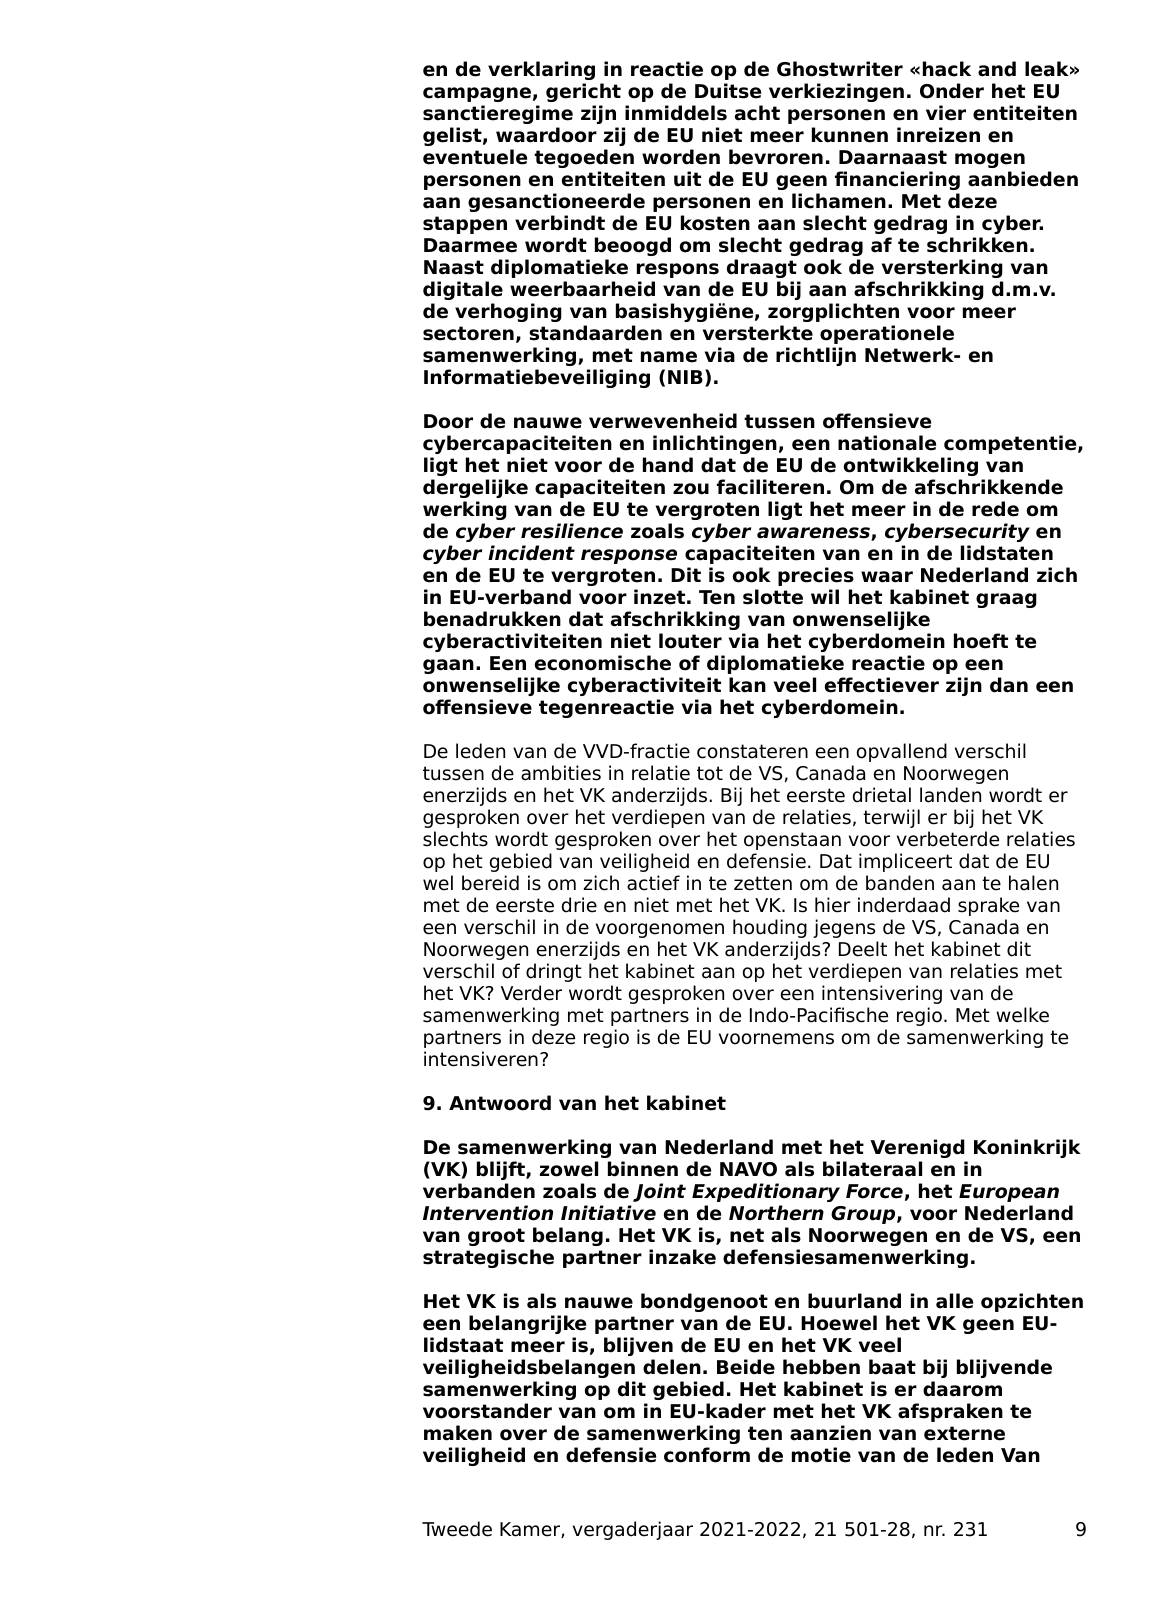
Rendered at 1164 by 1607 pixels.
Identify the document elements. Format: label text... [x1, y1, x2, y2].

text De samenwerking van Nederland met het Verenigd Koninkrijk (VK) blijft, zowel binnen de NAVO als bilateraal en in verbanden zoals de Joint Expeditionary Force, het European Intervention Initiative en de Northern Group, voor Nederland van groot belang. Het VK is, net als Noorwegen en de VS, een strategische partner inzake defensiesamenwerking. [422, 1137, 1087, 1269]
text De leden van de VVD-fractie constateren een opvallend verschil tussen de ambities in relatie tot de VS, Canada en Noorwegen enerzijds en het VK anderzijds. Bij het eerste drietal landen wordt er gesproken over het verdiepen van de relaties, terwijl er bij het VK slechts wordt gesproken over het openstaan voor verbeterde relaties op het gebied van veiligheid en defensie. Dat impliceert dat de EU wel bereid is om zich actief in te zetten om de banden aan te halen met de eerste drie en niet met het VK. Is hier inderdaad sprake van een verschil in de voorgenomen houding jegens de VS, Canada en Noorwegen enerzijds en het VK anderzijds? Deelt het kabinet dit verschil of dringt het kabinet aan op het verdiepen van relaties met het VK? Verder wordt gesproken over een intensivering van de samenwerking met partners in de Indo-Pacifische regio. Met welke partners in deze regio is de EU voornemens om de samenwerking te intensiveren? [422, 741, 1087, 1071]
text en de verklaring in reactie op de Ghostwriter «hack and leak» campagne, gericht op de Duitse verkiezingen. Onder het EU sanctieregime zijn inmiddels acht personen en vier entiteiten gelist, waardoor zij de EU niet meer kunnen inreizen en eventuele tegoeden worden bevroren. Daarnaast mogen personen en entiteiten uit de EU geen financiering aanbieden aan gesanctioneerde personen en lichamen. Met deze stappen verbindt de EU kosten aan slecht gedrag in cyber. Daarmee wordt beoogd om slecht gedrag af te schrikken. Naast diplomatieke respons draagt ook de versterking van digitale weerbaarheid van de EU bij aan afschrikking d.m.v. de verhoging van basishygiëne, zorgplichten voor meer sectoren, standaarden en versterkte operationele samenwerking, met name via de richtlijn Netwerk- en Informatiebeveiliging (NIB). [422, 59, 1087, 389]
text Het VK is als nauwe bondgenoot en buurland in alle opzichten een belangrijke partner van de EU. Hoewel het VK geen EU-lidstaat meer is, blijven de EU en het VK veel veiligheidsbelangen delen. Beide hebben baat bij blijvende samenwerking op dit gebied. Het kabinet is er daarom voorstander van om in EU-kader met het VK afspraken te maken over de samenwerking ten aanzien van externe veiligheid en defensie conform de motie van de leden Van [422, 1291, 1087, 1467]
subtitle 9. Antwoord van het kabinet [422, 1093, 1087, 1115]
text Door de nauwe verwevenheid tussen offensieve cybercapaciteiten en inlichtingen, een nationale competentie, ligt het niet voor de hand dat de EU de ontwikkeling van dergelijke capaciteiten zou faciliteren. Om de afschrikkende werking van de EU te vergroten ligt het meer in de rede om de cyber resilience zoals cyber awareness, cybersecurity en cyber incident response capaciteiten van en in de lidstaten en de EU te vergroten. Dit is ook precies waar Nederland zich in EU-verband voor inzet. Ten slotte wil het kabinet graag benadrukken dat afschrikking van onwenselijke cyberactiviteiten niet louter via het cyberdomein hoeft te gaan. Een economische of diplomatieke reactie op een onwenselijke cyberactiviteit kan veel effectiever zijn dan een offensieve tegenreactie via het cyberdomein. [422, 411, 1087, 719]
